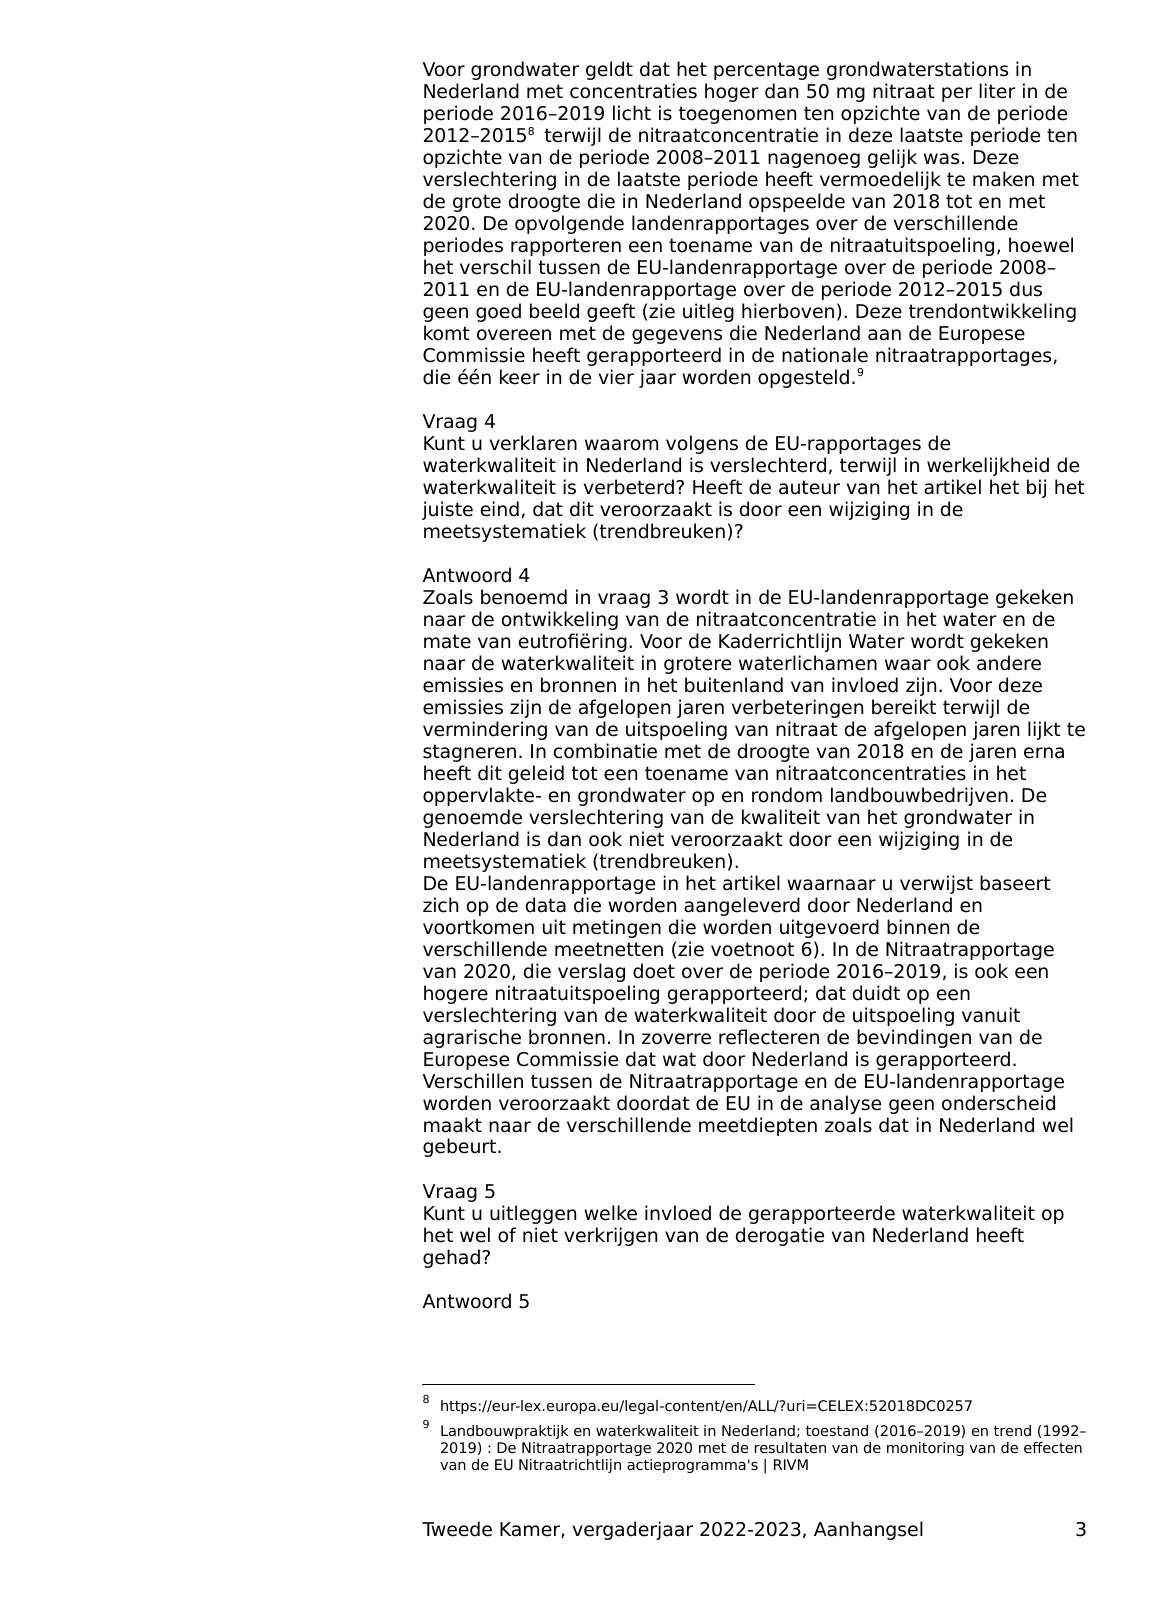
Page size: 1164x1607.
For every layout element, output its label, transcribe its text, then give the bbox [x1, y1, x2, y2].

text Zoals benoemd in vraag 3 wordt in de EU-landenrapportage gekeken naar de ontwikkeling van de nitraatconcentratie in het water en de mate van eutrofiëring. Voor de Kaderrichtlijn Water wordt gekeken naar de waterkwaliteit in grotere waterlichamen waar ook andere emissies en bronnen in het buitenland van invloed zijn. Voor deze emissies zijn de afgelopen jaren verbeteringen bereikt terwijl de vermindering van de uitspoeling van nitraat de afgelopen jaren lijkt te stagneren. In combinatie met de droogte van 2018 en de jaren erna heeft dit geleid tot een toename van nitraatconcentraties in het oppervlakte- en grondwater op en rondom landbouwbedrijven. De genoemde verslechtering van de kwaliteit van het grondwater in Nederland is dan ook niet veroorzaakt door een wijziging in de meetsystematiek (trendbreuken). [422, 587, 1087, 873]
text Vraag 4 [422, 411, 1087, 433]
text Voor grondwater geldt dat het percentage grondwaterstations in Nederland met concentraties hoger dan 50 mg nitraat per liter in de periode 2016–2019 licht is toegenomen ten opzichte van de periode 2012–2015 terwijl de nitraatconcentratie in deze laatste periode ten opzichte van de periode 2008–2011 nagenoeg gelijk was. Deze verslechtering in de laatste periode heeft vermoedelijk te maken met de grote droogte die in Nederland opspeelde van 2018 tot en met 2020. De opvolgende landenrapportages over de verschillende periodes rapporteren een toename van de nitraatuitspoeling, hoewel het verschil tussen de EU-landenrapportage over de periode 2008–2011 en de EU-landenrapportage over de periode 2012–2015 dus geen goed beeld geeft (zie uitleg hierboven). Deze trendontwikkeling komt overeen met de gegevens die Nederland aan de Europese Commissie heeft gerapporteerd in de nationale nitraatrapportages, die één keer in de vier jaar worden opgesteld. [422, 59, 1087, 389]
text Kunt u uitleggen welke invloed de gerapporteerde waterkwaliteit op het wel of niet verkrijgen van de derogatie van Nederland heeft gehad? [422, 1203, 1087, 1268]
text Kunt u verklaren waarom volgens de EU-rapportages de waterkwaliteit in Nederland is verslechterd, terwijl in werkelijkheid de waterkwaliteit is verbeterd? Heeft de auteur van het artikel het bij het juiste eind, dat dit veroorzaakt is door een wijziging in de meetsystematiek (trendbreuken)? [422, 433, 1087, 543]
text Antwoord 5 [422, 1291, 1087, 1313]
text Landbouwpraktijk en waterkwaliteit in Nederland; toestand (2016–2019) en trend (1992–2019) : De Nitraatrapportage 2020 met de resultaten van de monitoring van de effecten van de EU Nitraatrichtlijn actieprogramma's | RIVM [422, 1418, 1087, 1474]
text Vraag 5 [422, 1181, 1087, 1203]
text De EU-landenrapportage in het artikel waarnaar u verwijst baseert zich op de data die worden aangeleverd door Nederland en voortkomen uit metingen die worden uitgevoerd binnen de verschillende meetnetten (zie voetnoot 6). In de Nitraatrapportage van 2020, die verslag doet over de periode 2016–2019, is ook een hogere nitraatuitspoeling gerapporteerd; dat duidt op een verslechtering van de waterkwaliteit door de uitspoeling vanuit agrarische bronnen. In zoverre reflecteren de bevindingen van de Europese Commissie dat wat door Nederland is gerapporteerd. Verschillen tussen de Nitraatrapportage en de EU-landenrapportage worden veroorzaakt doordat de EU in de analyse geen onderscheid maakt naar de verschillende meetdiepten zoals dat in Nederland wel gebeurt. [422, 873, 1087, 1158]
text Antwoord 4 [422, 565, 1087, 587]
text https://eur-lex.europa.eu/legal-content/en/ALL/?uri=CELEX:52018DC0257 [422, 1393, 1087, 1416]
